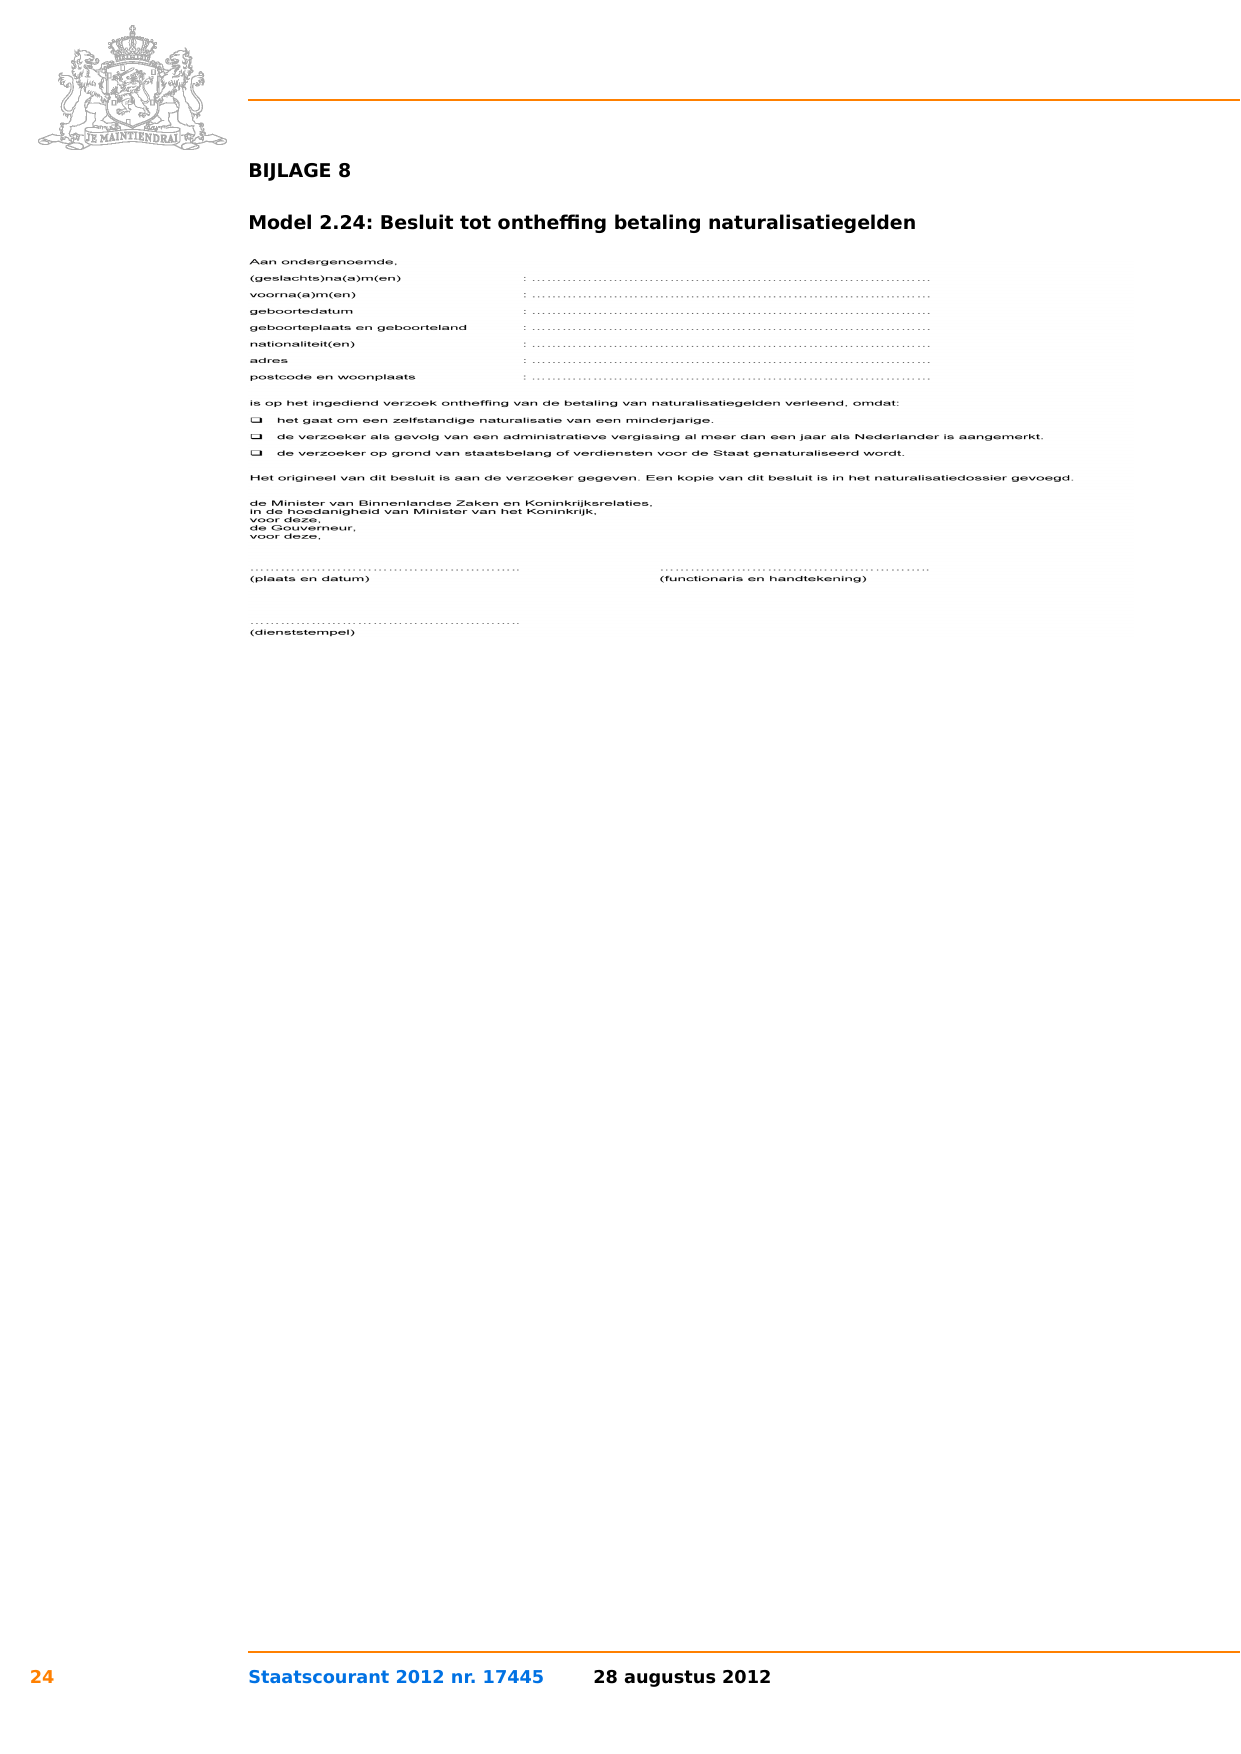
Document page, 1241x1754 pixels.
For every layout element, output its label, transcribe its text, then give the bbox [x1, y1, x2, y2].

subtitle Model 2.24: Besluit tot ontheffing betaling naturalisatiegelden [248, 212, 1163, 234]
subtitle BIJLAGE 8 [248, 160, 1163, 182]
picture [38, 25, 227, 150]
picture [248, 258, 1134, 637]
